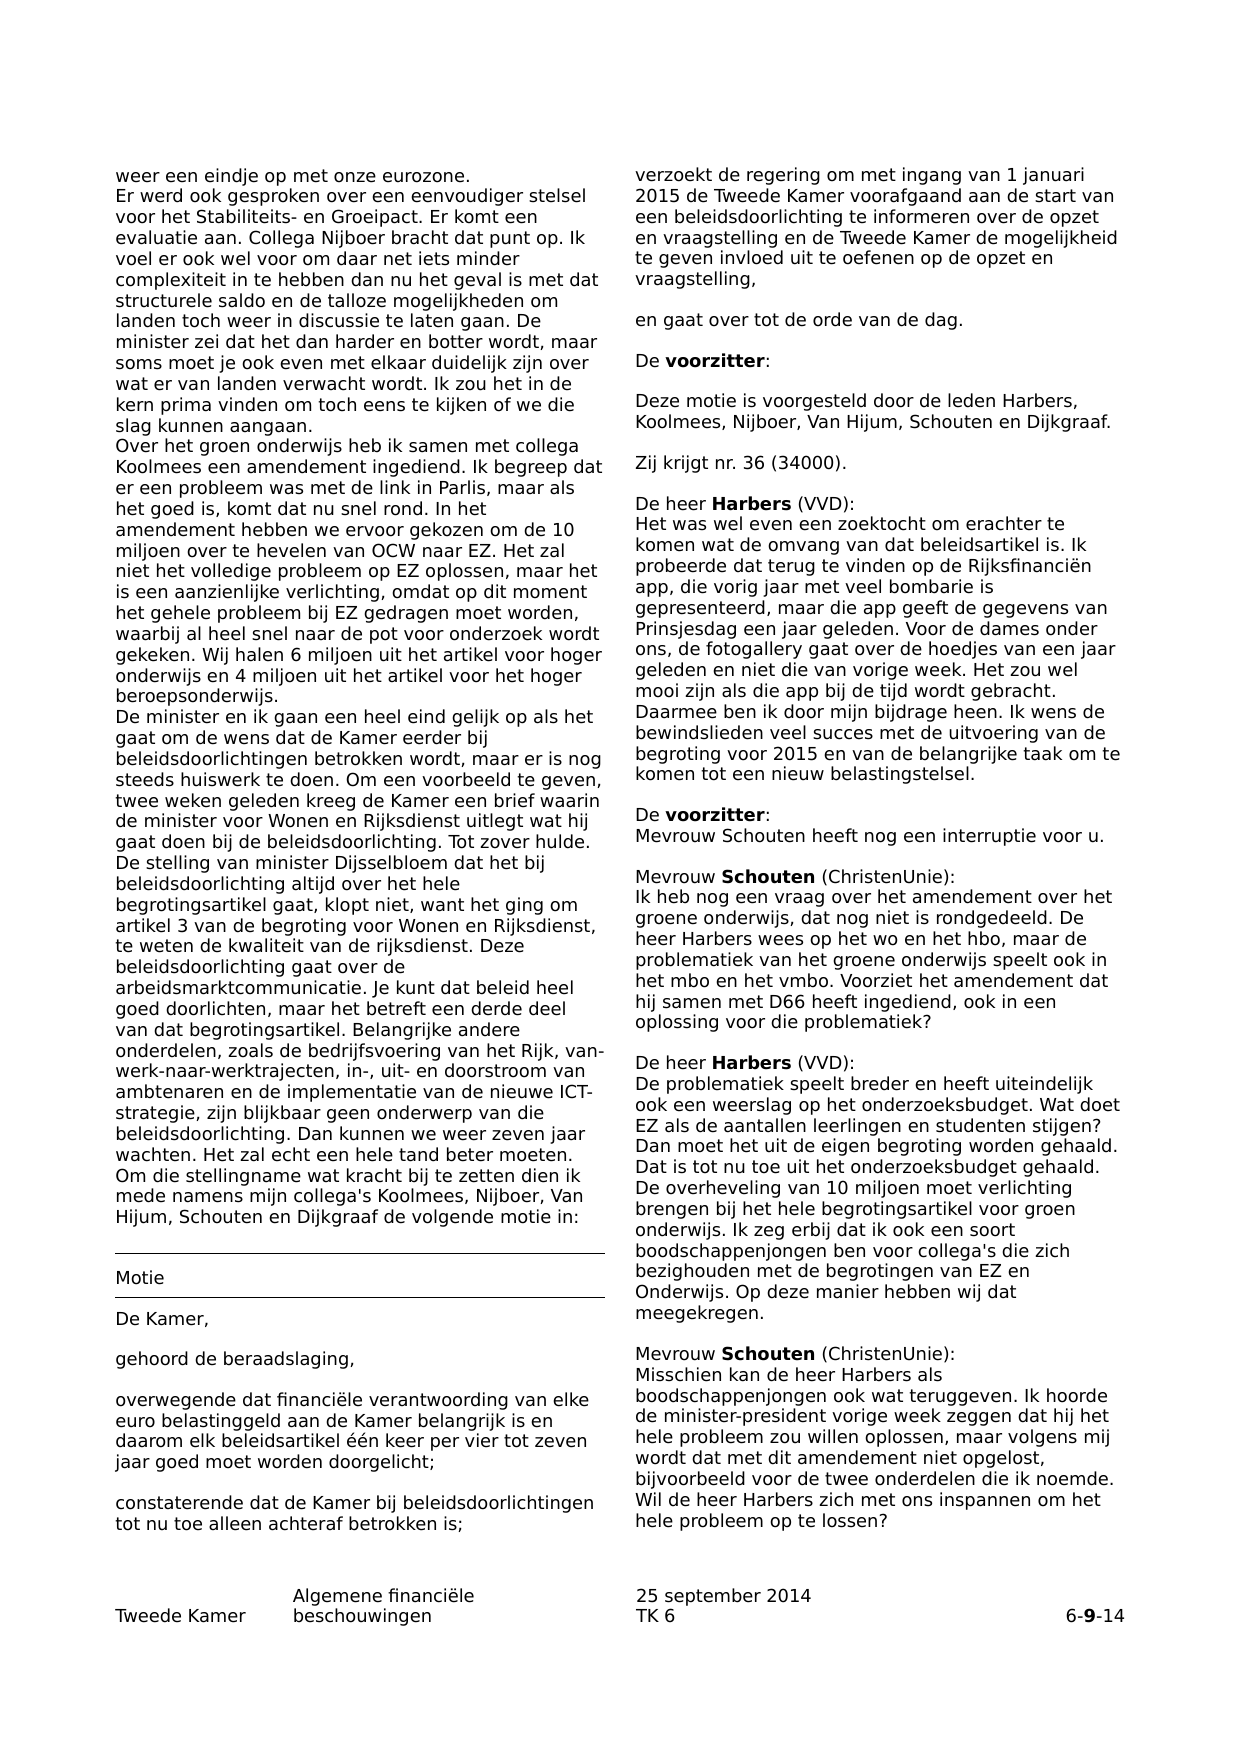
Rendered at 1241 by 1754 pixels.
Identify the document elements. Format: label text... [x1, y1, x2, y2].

text Daarmee ben ik door mijn bijdrage heen. Ik wens de bewindslieden veel succes met de uitvoering van de begroting voor 2015 en van de belangrijke taak om te komen tot een nieuw belastingstelsel. [635, 702, 1125, 785]
text De heer Harbers (VVD): [635, 493, 1125, 514]
text De voorzitter: [635, 350, 1125, 371]
text Over het groen onderwijs heb ik samen met collega Koolmees een amendement ingediend. Ik begreep dat er een probleem was met de link in Parlis, maar als het goed is, komt dat nu snel rond. In het amendement hebben we ervoor gekozen om de 10 miljoen over te hevelen van OCW naar EZ. Het zal niet het volledige probleem op EZ oplossen, maar het is een aanzienlijke verlichting, omdat op dit moment het gehele probleem bij EZ gedragen moet worden, waarbij al heel snel naar de pot voor onderzoek wordt gekeken. Wij halen 6 miljoen uit het artikel voor hoger onderwijs en 4 miljoen uit het artikel voor het hoger beroepsonderwijs. [115, 436, 605, 707]
text Zij krijgt nr. 36 (34000). [635, 453, 1125, 473]
text De problematiek speelt breder en heeft uiteindelijk ook een weerslag op het onderzoeksbudget. Wat doet EZ als de aantallen leerlingen en studenten stijgen? Dan moet het uit de eigen begroting worden gehaald. Dat is tot nu toe uit het onderzoeksbudget gehaald. De overheveling van 10 miljoen moet verlichting brengen bij het hele begrotingsartikel voor groen onderwijs. Ik zeg erbij dat ik ook een soort boodschappenjongen ben voor collega's die zich bezighouden met de begrotingen van EZ en Onderwijs. Op deze manier hebben wij dat meegekregen. [635, 1074, 1125, 1324]
text De heer Harbers (VVD): [635, 1053, 1125, 1074]
text Mevrouw Schouten (ChristenUnie): [635, 1344, 1125, 1364]
text De minister en ik gaan een heel eind gelijk op als het gaat om de wens dat de Kamer eerder bij beleidsdoorlichtingen betrokken wordt, maar er is nog steeds huiswerk te doen. Om een voorbeeld te geven, twee weken geleden kreeg de Kamer een brief waarin de minister voor Wonen en Rijksdienst uitlegt wat hij gaat doen bij de beleidsdoorlichting. Tot zover hulde. De stelling van minister Dijsselbloem dat het bij beleidsdoorlichting altijd over het hele begrotingsartikel gaat, klopt niet, want het ging om artikel 3 van de begroting voor Wonen en Rijksdienst, te weten de kwaliteit van de rijksdienst. Deze beleidsdoorlichting gaat over de arbeidsmarktcommunicatie. Je kunt dat beleid heel goed doorlichten, maar het betreft een derde deel van dat begrotingsartikel. Belangrijke andere onderdelen, zoals de bedrijfsvoering van het Rijk, van-werk-naar-werktrajecten, in-, uit- en doorstroom van ambtenaren en de implementatie van de nieuwe ICT-strategie, zijn blijkbaar geen onderwerp van die beleidsdoorlichting. Dan kunnen we weer zeven jaar wachten. Het zal echt een hele tand beter moeten. Om die stellingname wat kracht bij te zetten dien ik mede namens mijn collega's Koolmees, Nijboer, Van Hijum, Schouten en Dijkgraaf de volgende motie in: [115, 707, 605, 1228]
text De voorzitter: [635, 805, 1125, 826]
text De Kamer, [115, 1308, 605, 1329]
text en gaat over tot de orde van de dag. [635, 310, 1125, 330]
text Er werd ook gesproken over een eenvoudiger stelsel voor het Stabiliteits- en Groeipact. Er komt een evaluatie aan. Collega Nijboer bracht dat punt op. Ik voel er ook wel voor om daar net iets minder complexiteit in te hebben dan nu het geval is met dat structurele saldo en de talloze mogelijkheden om landen toch weer in discussie te laten gaan. De minister zei dat het dan harder en botter wordt, maar soms moet je ook even met elkaar duidelijk zijn over wat er van landen verwacht wordt. Ik zou het in de kern prima vinden om toch eens te kijken of we die slag kunnen aangaan. [115, 186, 605, 436]
text gehoord de beraadslaging, [115, 1349, 605, 1370]
text Mevrouw Schouten heeft nog een interruptie voor u. [635, 826, 1125, 846]
text verzoekt de regering om met ingang van 1 januari 2015 de Tweede Kamer voorafgaand aan de start van een beleidsdoorlichting te informeren over de opzet en vraagstelling en de Tweede Kamer de mogelijkheid te geven invloed uit te oefenen op de opzet en vraagstelling, [635, 165, 1125, 290]
text overwegende dat financiële verantwoording van elke euro belastinggeld aan de Kamer belangrijk is en daarom elk beleidsartikel één keer per vier tot zeven jaar goed moet worden doorgelicht; [115, 1390, 605, 1473]
text Motie [115, 1268, 605, 1288]
text weer een eindje op met onze eurozone. [115, 165, 605, 186]
text Ik heb nog een vraag over het amendement over het groene onderwijs, dat nog niet is rondgedeeld. De heer Harbers wees op het wo en het hbo, maar de problematiek van het groene onderwijs speelt ook in het mbo en het vmbo. Voorziet het amendement dat hij samen met D66 heeft ingediend, ook in een oplossing voor die problematiek? [635, 887, 1125, 1033]
text Misschien kan de heer Harbers als boodschappenjongen ook wat teruggeven. Ik hoorde de minister-president vorige week zeggen dat hij het hele probleem zou willen oplossen, maar volgens mij wordt dat met dit amendement niet opgelost, bijvoorbeeld voor de twee onderdelen die ik noemde. Wil de heer Harbers zich met ons inspannen om het hele probleem op te lossen? [635, 1364, 1125, 1531]
text Het was wel even een zoektocht om erachter te komen wat de omvang van dat beleidsartikel is. Ik probeerde dat terug te vinden op de Rijksfinanciën app, die vorig jaar met veel bombarie is gepresenteerd, maar die app geeft de gegevens van Prinsjesdag een jaar geleden. Voor de dames onder ons, de fotogallery gaat over de hoedjes van een jaar geleden en niet die van vorige week. Het zou wel mooi zijn als die app bij de tijd wordt gebracht. [635, 514, 1125, 702]
text Deze motie is voorgesteld door de leden Harbers, Koolmees, Nijboer, Van Hijum, Schouten en Dijkgraaf. [635, 391, 1125, 433]
text constaterende dat de Kamer bij beleidsdoorlichtingen tot nu toe alleen achteraf betrokken is; [115, 1493, 605, 1534]
text Mevrouw Schouten (ChristenUnie): [635, 866, 1125, 887]
